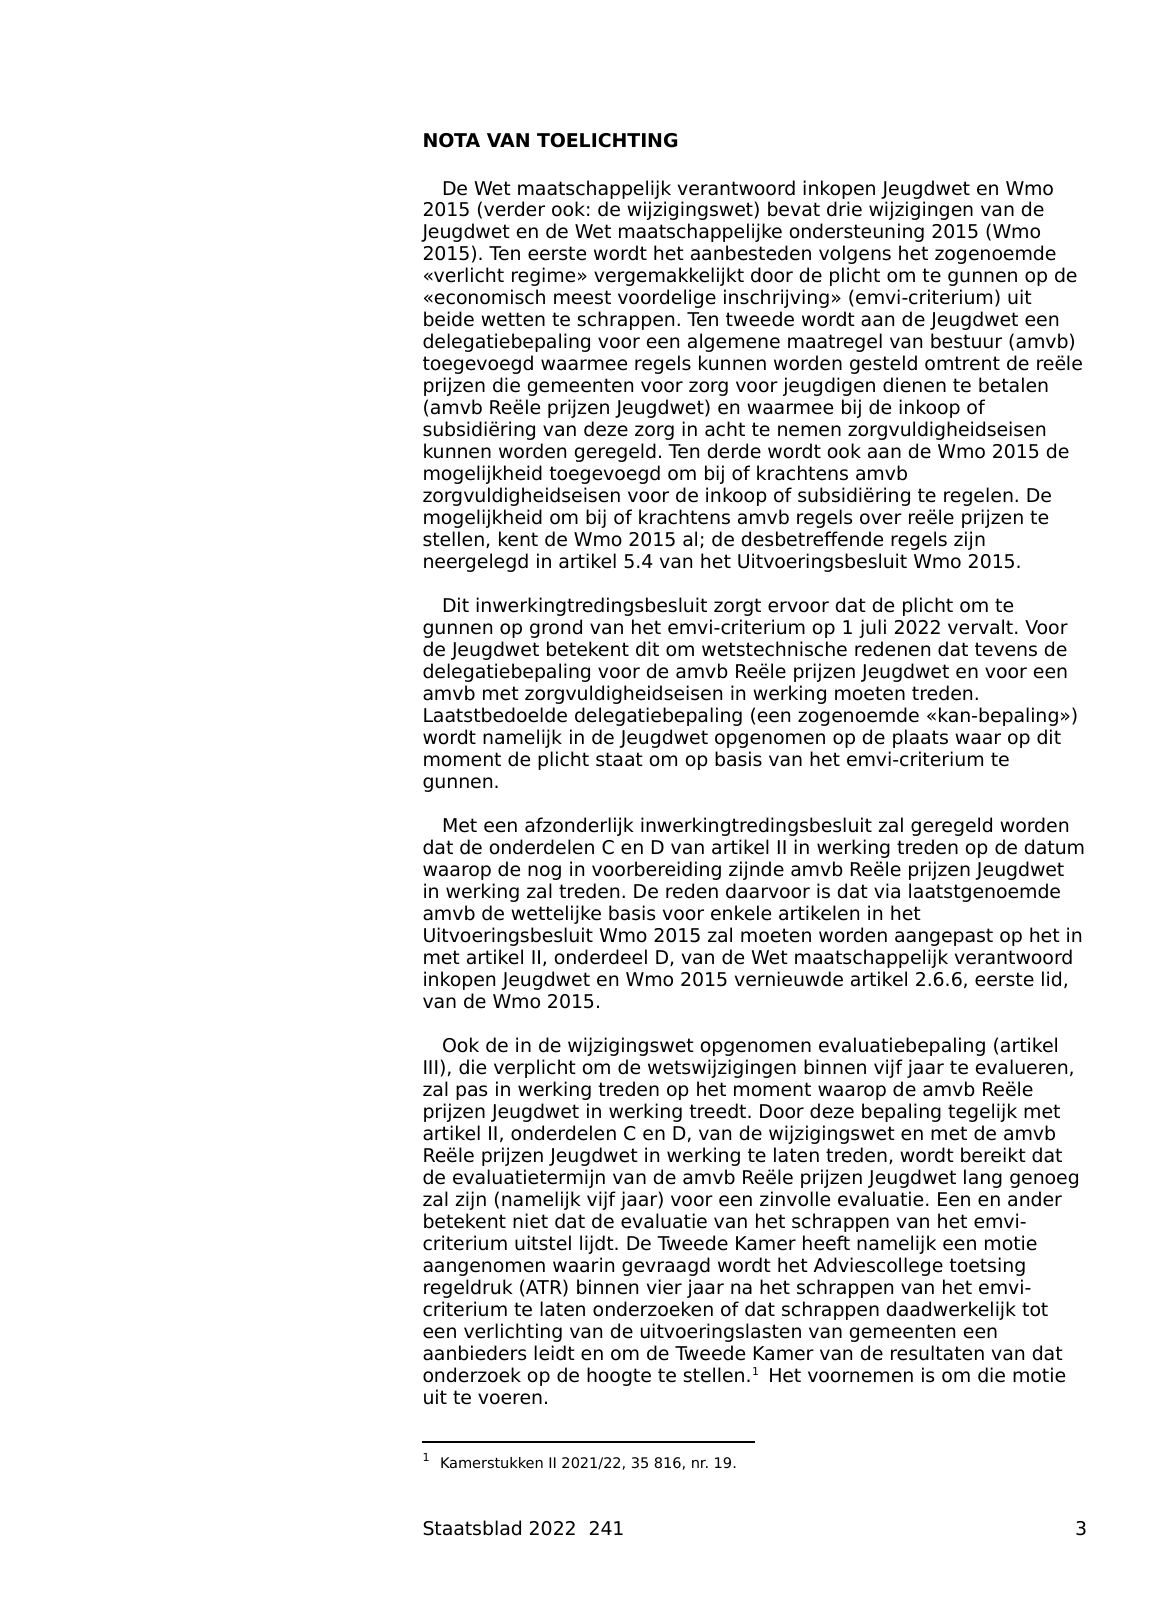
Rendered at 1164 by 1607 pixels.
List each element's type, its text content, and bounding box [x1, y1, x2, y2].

text De Wet maatschappelijk verantwoord inkopen Jeugdwet en Wmo 2015 (verder ook: de wijzigingswet) bevat drie wijzigingen van de Jeugdwet en de Wet maatschappelijke ondersteuning 2015 (Wmo 2015). Ten eerste wordt het aanbesteden volgens het zogenoemde «verlicht regime» vergemakkelijkt door de plicht om te gunnen op de «economisch meest voordelige inschrijving» (emvi-criterium) uit beide wetten te schrappen. Ten tweede wordt aan de Jeugdwet een delegatiebepaling voor een algemene maatregel van bestuur (amvb) toegevoegd waarmee regels kunnen worden gesteld omtrent de reële prijzen die gemeenten voor zorg voor jeugdigen dienen te betalen (amvb Reële prijzen Jeugdwet) en waarmee bij de inkoop of subsidiëring van deze zorg in acht te nemen zorgvuldigheidseisen kunnen worden geregeld. Ten derde wordt ook aan de Wmo 2015 de mogelijkheid toegevoegd om bij of krachtens amvb zorgvuldigheidseisen voor de inkoop of subsidiëring te regelen. De mogelijkheid om bij of krachtens amvb regels over reële prijzen te stellen, kent de Wmo 2015 al; de desbetreffende regels zijn neergelegd in artikel 5.4 van het Uitvoeringsbesluit Wmo 2015. [422, 177, 1087, 573]
text Kamerstukken II 2021/22, 35 816, nr. 19. [422, 1451, 1087, 1473]
text Ook de in de wijzigingswet opgenomen evaluatiebepaling (artikel III), die verplicht om de wetswijzigingen binnen vijf jaar te evalueren, zal pas in werking treden op het moment waarop de amvb Reële prijzen Jeugdwet in werking treedt. Door deze bepaling tegelijk met artikel II, onderdelen C en D, van de wijzigingswet en met de amvb Reële prijzen Jeugdwet in werking te laten treden, wordt bereikt dat de evaluatietermijn van de amvb Reële prijzen Jeugdwet lang genoeg zal zijn (namelijk vijf jaar) voor een zinvolle evaluatie. Een en ander betekent niet dat de evaluatie van het schrappen van het emvi-criterium uitstel lijdt. De Tweede Kamer heeft namelijk een motie aangenomen waarin gevraagd wordt het Adviescollege toetsing regeldruk (ATR) binnen vier jaar na het schrappen van het emvi-criterium te laten onderzoeken of dat schrappen daadwerkelijk tot een verlichting van de uitvoeringslasten van gemeenten een aanbieders leidt en om de Tweede Kamer van de resultaten van dat onderzoek op de hoogte te stellen. Het voornemen is om die motie uit te voeren. [422, 1035, 1087, 1409]
subtitle NOTA VAN TOELICHTING [422, 130, 1087, 152]
text Dit inwerkingtredingsbesluit zorgt ervoor dat de plicht om te gunnen op grond van het emvi-criterium op 1 juli 2022 vervalt. Voor de Jeugdwet betekent dit om wetstechnische redenen dat tevens de delegatiebepaling voor de amvb Reële prijzen Jeugdwet en voor een amvb met zorgvuldigheidseisen in werking moeten treden. Laatstbedoelde delegatiebepaling (een zogenoemde «kan-bepaling») wordt namelijk in de Jeugdwet opgenomen op de plaats waar op dit moment de plicht staat om op basis van het emvi-criterium te gunnen. [422, 595, 1087, 793]
text Met een afzonderlijk inwerkingtredingsbesluit zal geregeld worden dat de onderdelen C en D van artikel II in werking treden op de datum waarop de nog in voorbereiding zijnde amvb Reële prijzen Jeugdwet in werking zal treden. De reden daarvoor is dat via laatstgenoemde amvb de wettelijke basis voor enkele artikelen in het Uitvoeringsbesluit Wmo 2015 zal moeten worden aangepast op het in met artikel II, onderdeel D, van de Wet maatschappelijk verantwoord inkopen Jeugdwet en Wmo 2015 vernieuwde artikel 2.6.6, eerste lid, van de Wmo 2015. [422, 815, 1087, 1013]
